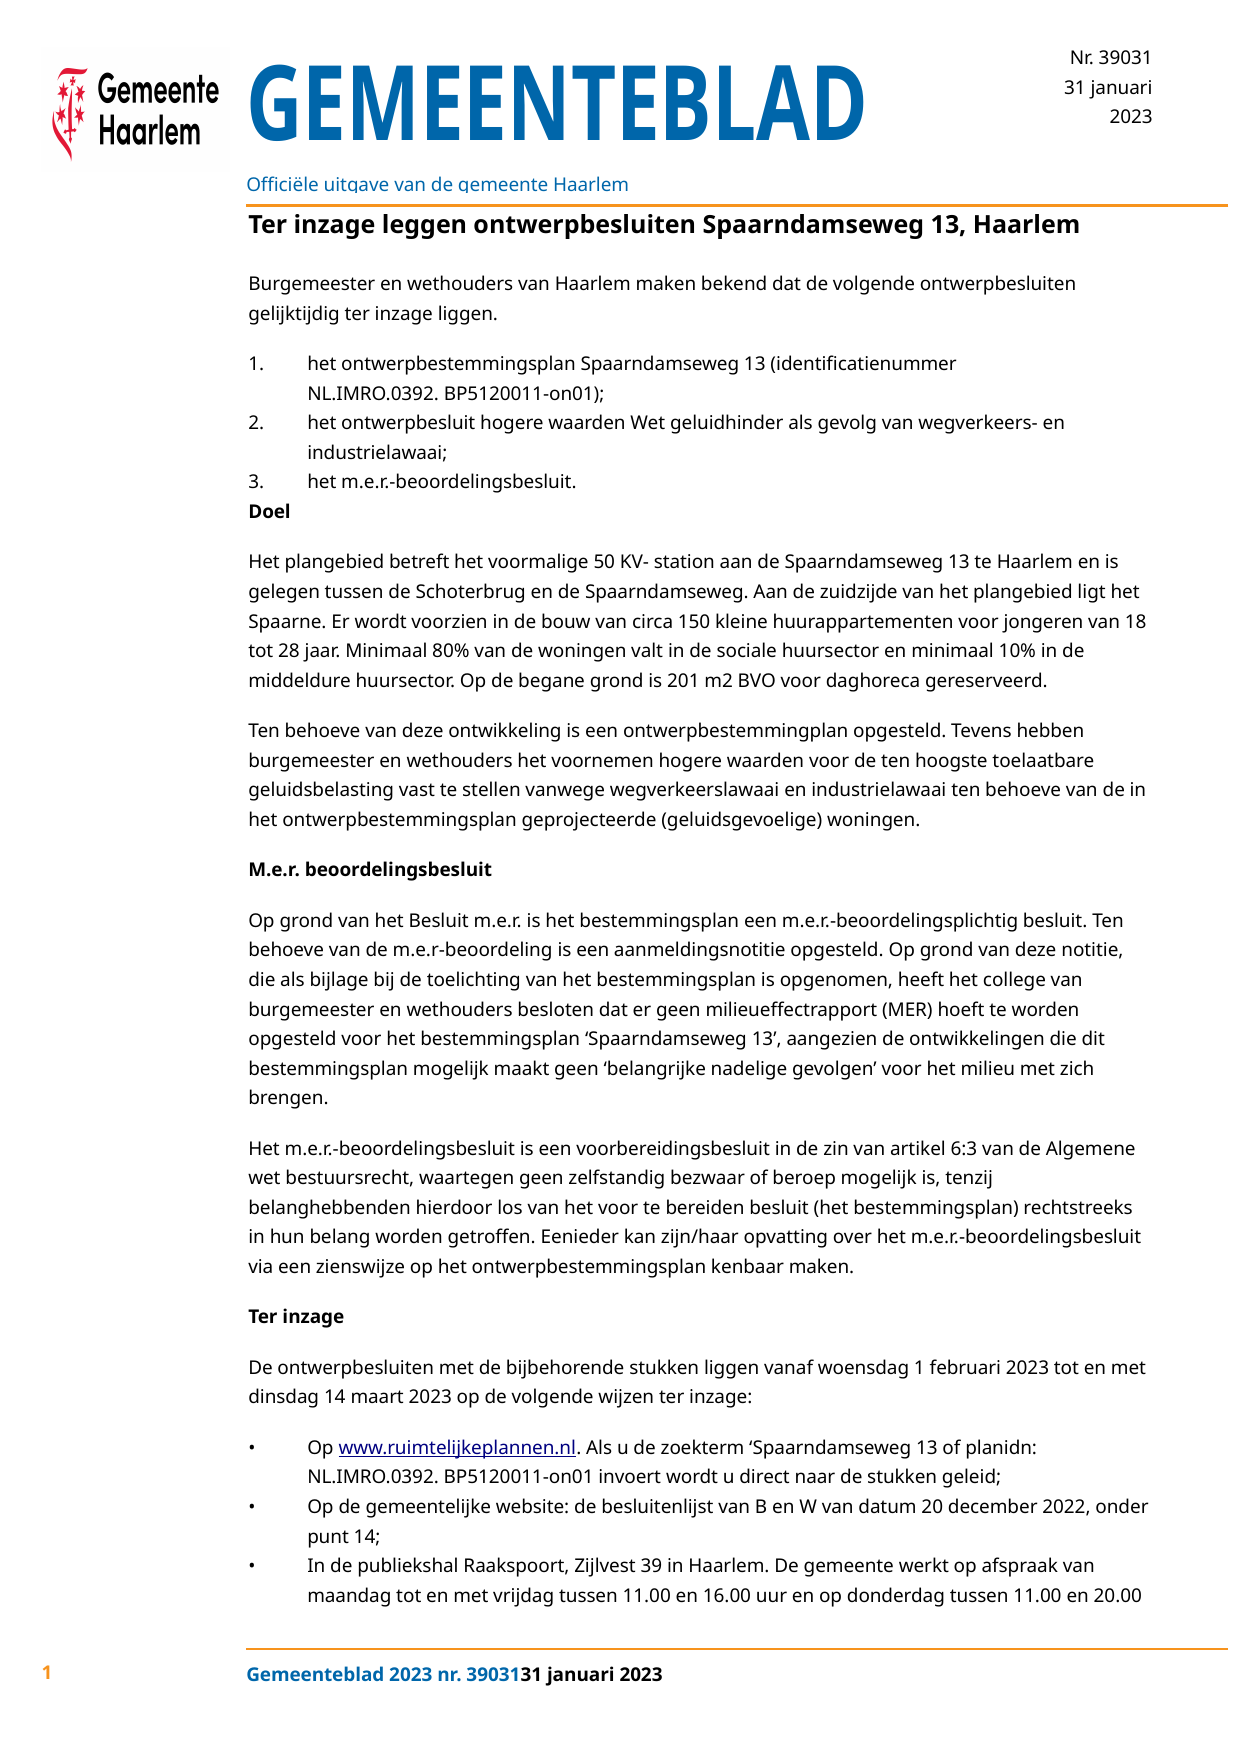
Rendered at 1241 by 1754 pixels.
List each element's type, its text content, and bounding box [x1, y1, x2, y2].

text Op grond van het Besluit m.e.r. is het bestemmingsplan een m.e.r.-beoordelingsplichtig besluit. Ten behoeve van de m.e.r-beoordeling is een aanmeldingsnotitie opgesteld. Op grond van deze notitie, die als bijlage bij de toelichting van het bestemmingsplan is opgenomen, heeft het college van burgemeester en wethouders besloten dat er geen milieueffectrapport (MER) hoeft te worden opgesteld voor het bestemmingsplan ‘Spaarndamseweg 13’, aangezien de ontwikkelingen die dit bestemmingsplan mogelijk maakt geen ‘belangrijke nadelige gevolgen’ voor het milieu met zich brengen. [248, 907, 1152, 1110]
text Ter inzage [248, 1304, 1152, 1329]
text Ten behoeve van deze ontwikkeling is een ontwerpbestemmingplan opgesteld. Tevens hebben burgemeester en wethouders het voornemen hogere waarden voor de ten hoogste toelaatbare geluidsbelasting vast te stellen vanwege wegverkeerslawaai en industrielawaai ten behoeve van de in het ontwerpbestemmingsplan geprojecteerde (geluidsgevoelige) woningen. [248, 717, 1152, 832]
picture [41, 47, 231, 172]
list Op de gemeentelijke website: de besluitenlijst van B en W van datum 20 december 2022, onder punt 14; [248, 1493, 1152, 1548]
text Doel [248, 498, 1152, 524]
text Het m.e.r.-beoordelingsbesluit is een voorbereidingsbesluit in de zin van artikel 6:3 van de Algemene wet bestuursrecht, waartegen geen zelfstandig bezwaar of beroep mogelijk is, tenzij belanghebbenden hierdoor los van het voor te bereiden besluit (het bestemmingsplan) rechtstreeks in hun belang worden getroffen. Eenieder kan zijn/haar opvatting over het m.e.r.-beoordelingsbesluit via een zienswijze op het ontwerpbestemmingsplan kenbaar maken. [248, 1135, 1152, 1279]
list het m.e.r.-beoordelingsbesluit. [248, 469, 1152, 494]
text De ontwerpbesluiten met de bijbehorende stukken liggen vanaf woensdag 1 februari 2023 tot en met dinsdag 14 maart 2023 op de volgende wijzen ter inzage: [248, 1354, 1152, 1409]
list Op www.ruimtelijkeplannen.nl. Als u de zoekterm ‘Spaarndamseweg 13 of planidn: NL.IMRO.0392. BP5120011-on01 invoert wordt u direct naar de stukken geleid; [248, 1434, 1152, 1489]
text M.e.r. beoordelingsbesluit [248, 857, 1152, 882]
list In de publiekshal Raakspoort, Zijlvest 39 in Haarlem. De gemeente werkt op afspraak van maandag tot en met vrijdag tussen 11.00 en 16.00 uur en op donderdag tussen 11.00 en 20.00 [248, 1552, 1152, 1608]
text Burgemeester en wethouders van Haarlem maken bekend dat de volgende ontwerpbesluiten gelijktijdig ter inzage liggen. [248, 270, 1152, 326]
text Ter inzage leggen ontwerpbesluiten Spaarndamseweg 13, Haarlem [248, 207, 1152, 241]
text Het plangebied betreft het voormalige 50 KV- station aan de Spaarndamseweg 13 te Haarlem en is gelegen tussen de Schoterbrug en de Spaarndamseweg. Aan de zuidzijde van het plangebied ligt het Spaarne. Er wordt voorzien in de bouw van circa 150 kleine huurappartementen voor jongeren van 18 tot 28 jaar. Minimaal 80% van de woningen valt in de sociale huursector en minimaal 10% in de middeldure huursector. Op de begane grond is 201 m2 BVO voor daghoreca gereserveerd. [248, 549, 1152, 693]
list het ontwerpbestemmingsplan Spaarndamseweg 13 (identificatienummer NL.IMRO.0392. BP5120011-on01); [248, 350, 1152, 406]
list het ontwerpbesluit hogere waarden Wet geluidhinder als gevolg van wegverkeers- en industrielawaai; [248, 409, 1152, 465]
